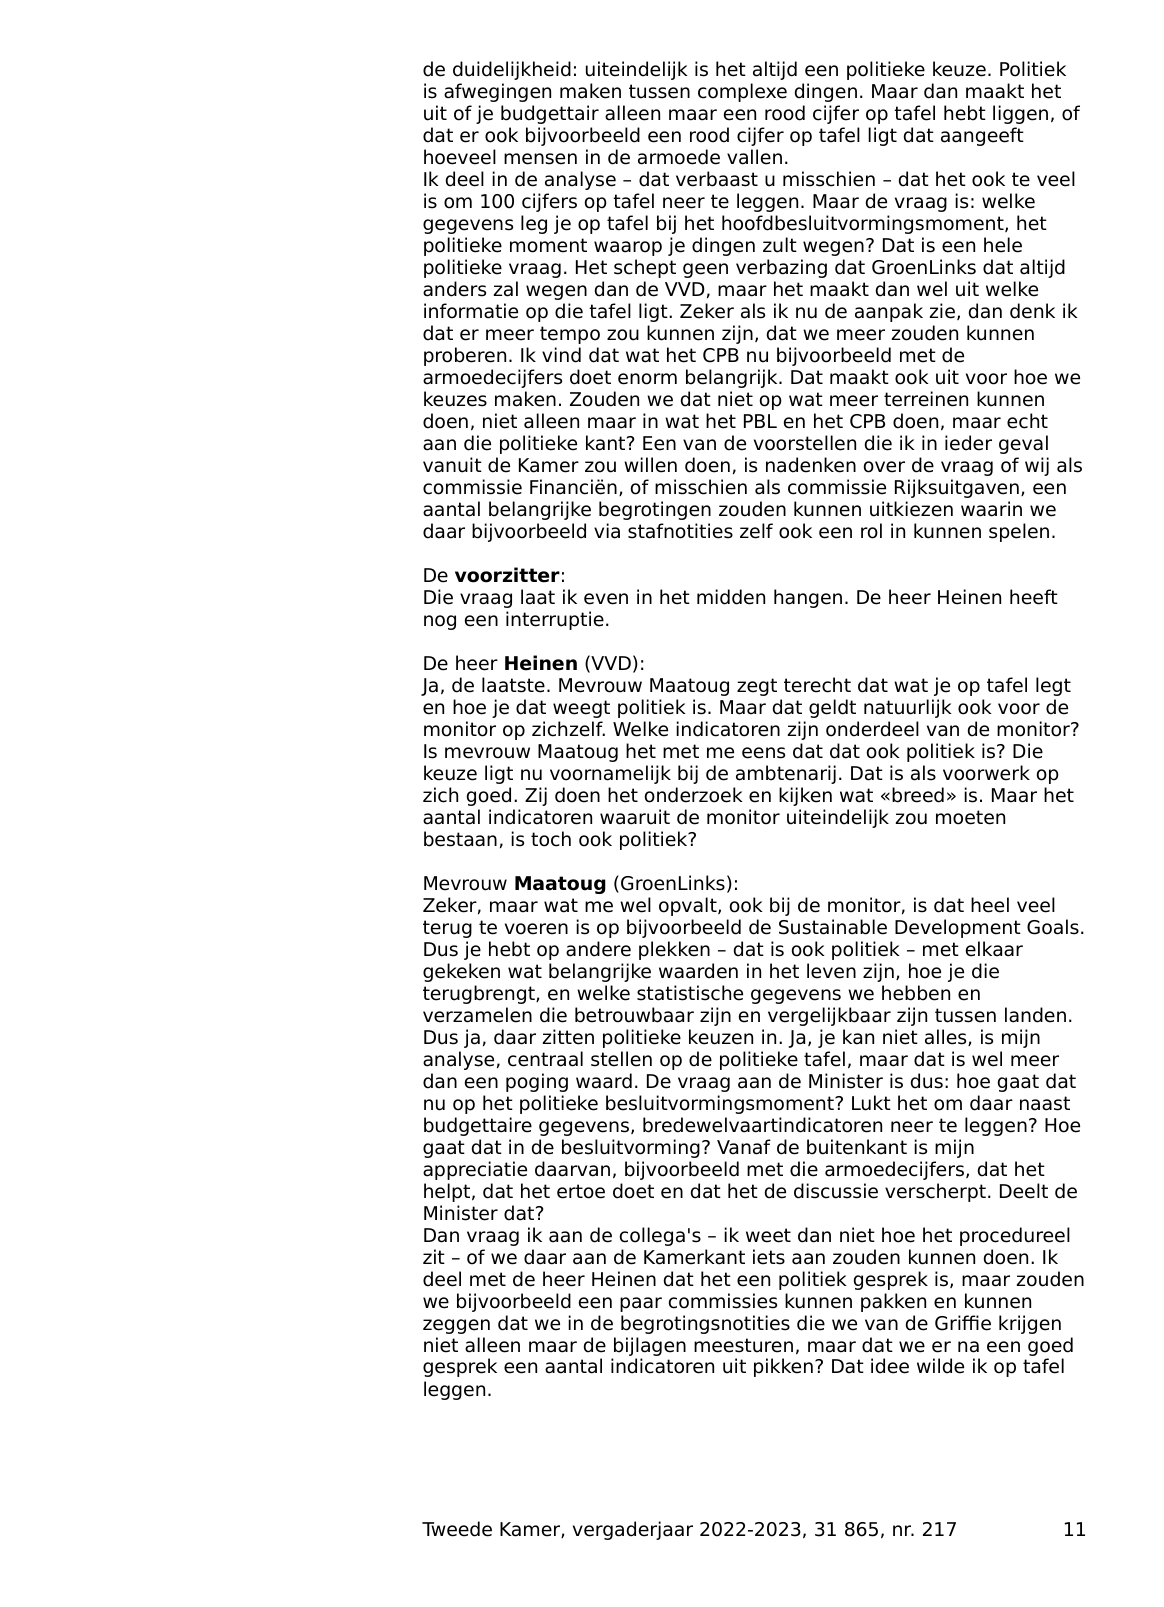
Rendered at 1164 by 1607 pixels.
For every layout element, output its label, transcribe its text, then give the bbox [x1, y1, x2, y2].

text Die vraag laat ik even in het midden hangen. De heer Heinen heeft nog een interruptie. [422, 587, 1087, 631]
text De heer Heinen (VVD): [422, 653, 1087, 675]
text Dan vraag ik aan de collega's – ik weet dan niet hoe het procedureel zit – of we daar aan de Kamerkant iets aan zouden kunnen doen. Ik deel met de heer Heinen dat het een politiek gesprek is, maar zouden we bijvoorbeeld een paar commissies kunnen pakken en kunnen zeggen dat we in de begrotingsnotities die we van de Griffie krijgen niet alleen maar de bijlagen meesturen, maar dat we er na een goed gesprek een aantal indicatoren uit pikken? Dat idee wilde ik op tafel leggen. [422, 1224, 1087, 1400]
text De voorzitter: [422, 565, 1087, 587]
text Mevrouw Maatoug (GroenLinks): [422, 873, 1087, 895]
text Zeker, maar wat me wel opvalt, ook bij de monitor, is dat heel veel terug te voeren is op bijvoorbeeld de Sustainable Development Goals. Dus je hebt op andere plekken – dat is ook politiek – met elkaar gekeken wat belangrijke waarden in het leven zijn, hoe je die terugbrengt, en welke statistische gegevens we hebben en verzamelen die betrouwbaar zijn en vergelijkbaar zijn tussen landen. Dus ja, daar zitten politieke keuzen in. Ja, je kan niet alles, is mijn analyse, centraal stellen op de politieke tafel, maar dat is wel meer dan een poging waard. De vraag aan de Minister is dus: hoe gaat dat nu op het politieke besluitvormingsmoment? Lukt het om daar naast budgettaire gegevens, bredewelvaartindicatoren neer te leggen? Hoe gaat dat in de besluitvorming? Vanaf de buitenkant is mijn appreciatie daarvan, bijvoorbeeld met die armoedecijfers, dat het helpt, dat het ertoe doet en dat het de discussie verscherpt. Deelt de Minister dat? [422, 895, 1087, 1224]
text Ik deel in de analyse – dat verbaast u misschien – dat het ook te veel is om 100 cijfers op tafel neer te leggen. Maar de vraag is: welke gegevens leg je op tafel bij het hoofdbesluitvormingsmoment, het politieke moment waarop je dingen zult wegen? Dat is een hele politieke vraag. Het schept geen verbazing dat GroenLinks dat altijd anders zal wegen dan de VVD, maar het maakt dan wel uit welke informatie op die tafel ligt. Zeker als ik nu de aanpak zie, dan denk ik dat er meer tempo zou kunnen zijn, dat we meer zouden kunnen proberen. Ik vind dat wat het CPB nu bijvoorbeeld met de armoedecijfers doet enorm belangrijk. Dat maakt ook uit voor hoe we keuzes maken. Zouden we dat niet op wat meer terreinen kunnen doen, niet alleen maar in wat het PBL en het CPB doen, maar echt aan die politieke kant? Een van de voorstellen die ik in ieder geval vanuit de Kamer zou willen doen, is nadenken over de vraag of wij als commissie Financiën, of misschien als commissie Rijksuitgaven, een aantal belangrijke begrotingen zouden kunnen uitkiezen waarin we daar bijvoorbeeld via stafnotities zelf ook een rol in kunnen spelen. [422, 169, 1087, 543]
text Ja, de laatste. Mevrouw Maatoug zegt terecht dat wat je op tafel legt en hoe je dat weegt politiek is. Maar dat geldt natuurlijk ook voor de monitor op zichzelf. Welke indicatoren zijn onderdeel van de monitor? Is mevrouw Maatoug het met me eens dat dat ook politiek is? Die keuze ligt nu voornamelijk bij de ambtenarij. Dat is als voorwerk op zich goed. Zij doen het onderzoek en kijken wat «breed» is. Maar het aantal indicatoren waaruit de monitor uiteindelijk zou moeten bestaan, is toch ook politiek? [422, 675, 1087, 851]
text de duidelijkheid: uiteindelijk is het altijd een politieke keuze. Politiek is afwegingen maken tussen complexe dingen. Maar dan maakt het uit of je budgettair alleen maar een rood cijfer op tafel hebt liggen, of dat er ook bijvoorbeeld een rood cijfer op tafel ligt dat aangeeft hoeveel mensen in de armoede vallen. [422, 59, 1087, 169]
